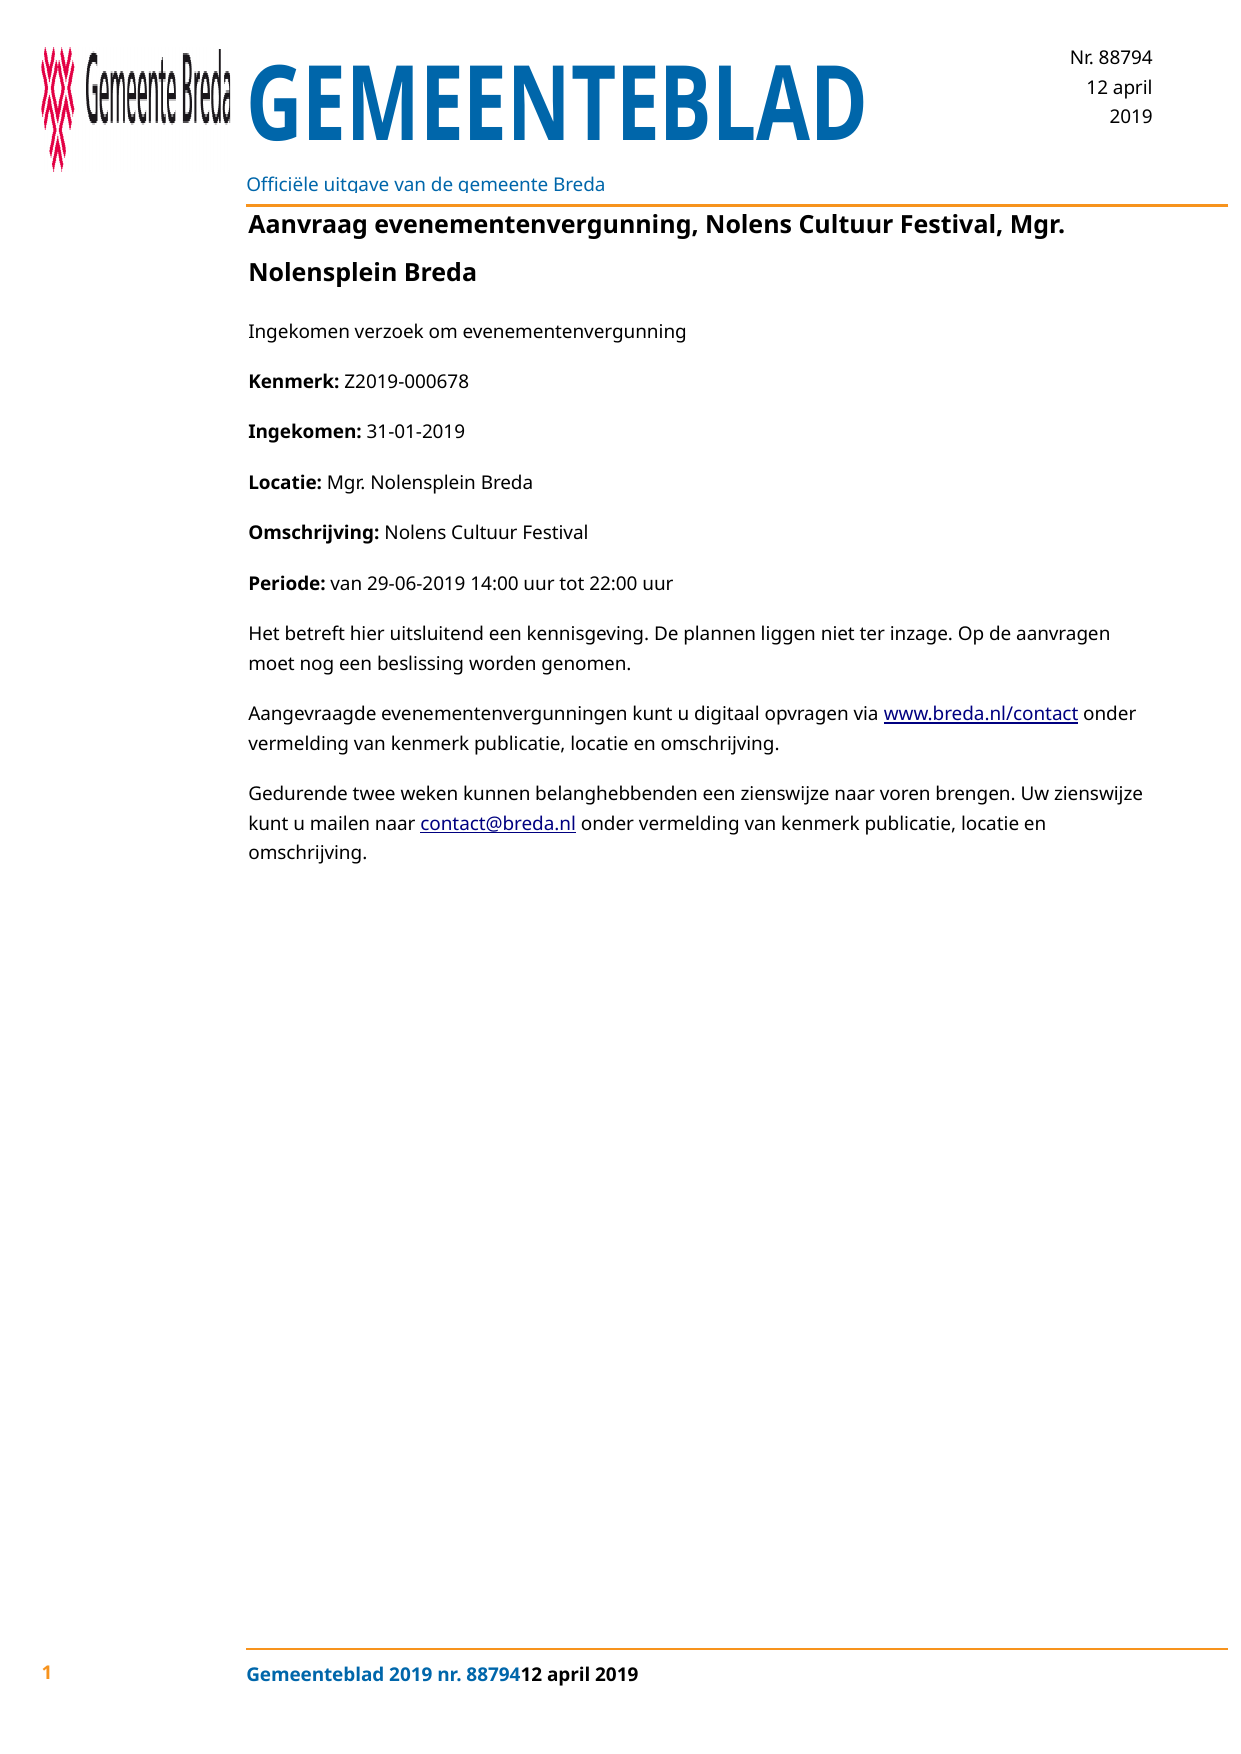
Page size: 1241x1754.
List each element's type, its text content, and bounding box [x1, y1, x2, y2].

text Ingekomen verzoek om evenementenvergunning [248, 318, 1152, 344]
text Het betreft hier uitsluitend een kennisgeving. De plannen liggen niet ter inzage. Op de aanvragen moet nog een beslissing worden genomen. [248, 620, 1152, 676]
text Ingekomen: 31-01-2019 [248, 419, 1152, 444]
text Aangevraagde evenementenvergunningen kunt u digitaal opvragen via www.breda.nl/contact onder vermelding van kenmerk publicatie, locatie en omschrijving. [248, 700, 1152, 756]
text Aanvraag evenementenvergunning, Nolens Cultuur Festival, Mgr. Nolensplein Breda [248, 207, 1152, 288]
text Gedurende twee weken kunnen belanghebbenden een zienswijze naar voren brengen. Uw zienswijze kunt u mailen naar contact@breda.nl onder vermelding van kenmerk publicatie, locatie en omschrijving. [248, 780, 1152, 865]
text Kenmerk: Z2019-000678 [248, 368, 1152, 394]
text Omschrijving: Nolens Cultuur Festival [248, 519, 1152, 545]
text Locatie: Mgr. Nolensplein Breda [248, 469, 1152, 495]
picture [41, 47, 231, 172]
text Periode: van 29-06-2019 14:00 uur tot 22:00 uur [248, 570, 1152, 596]
